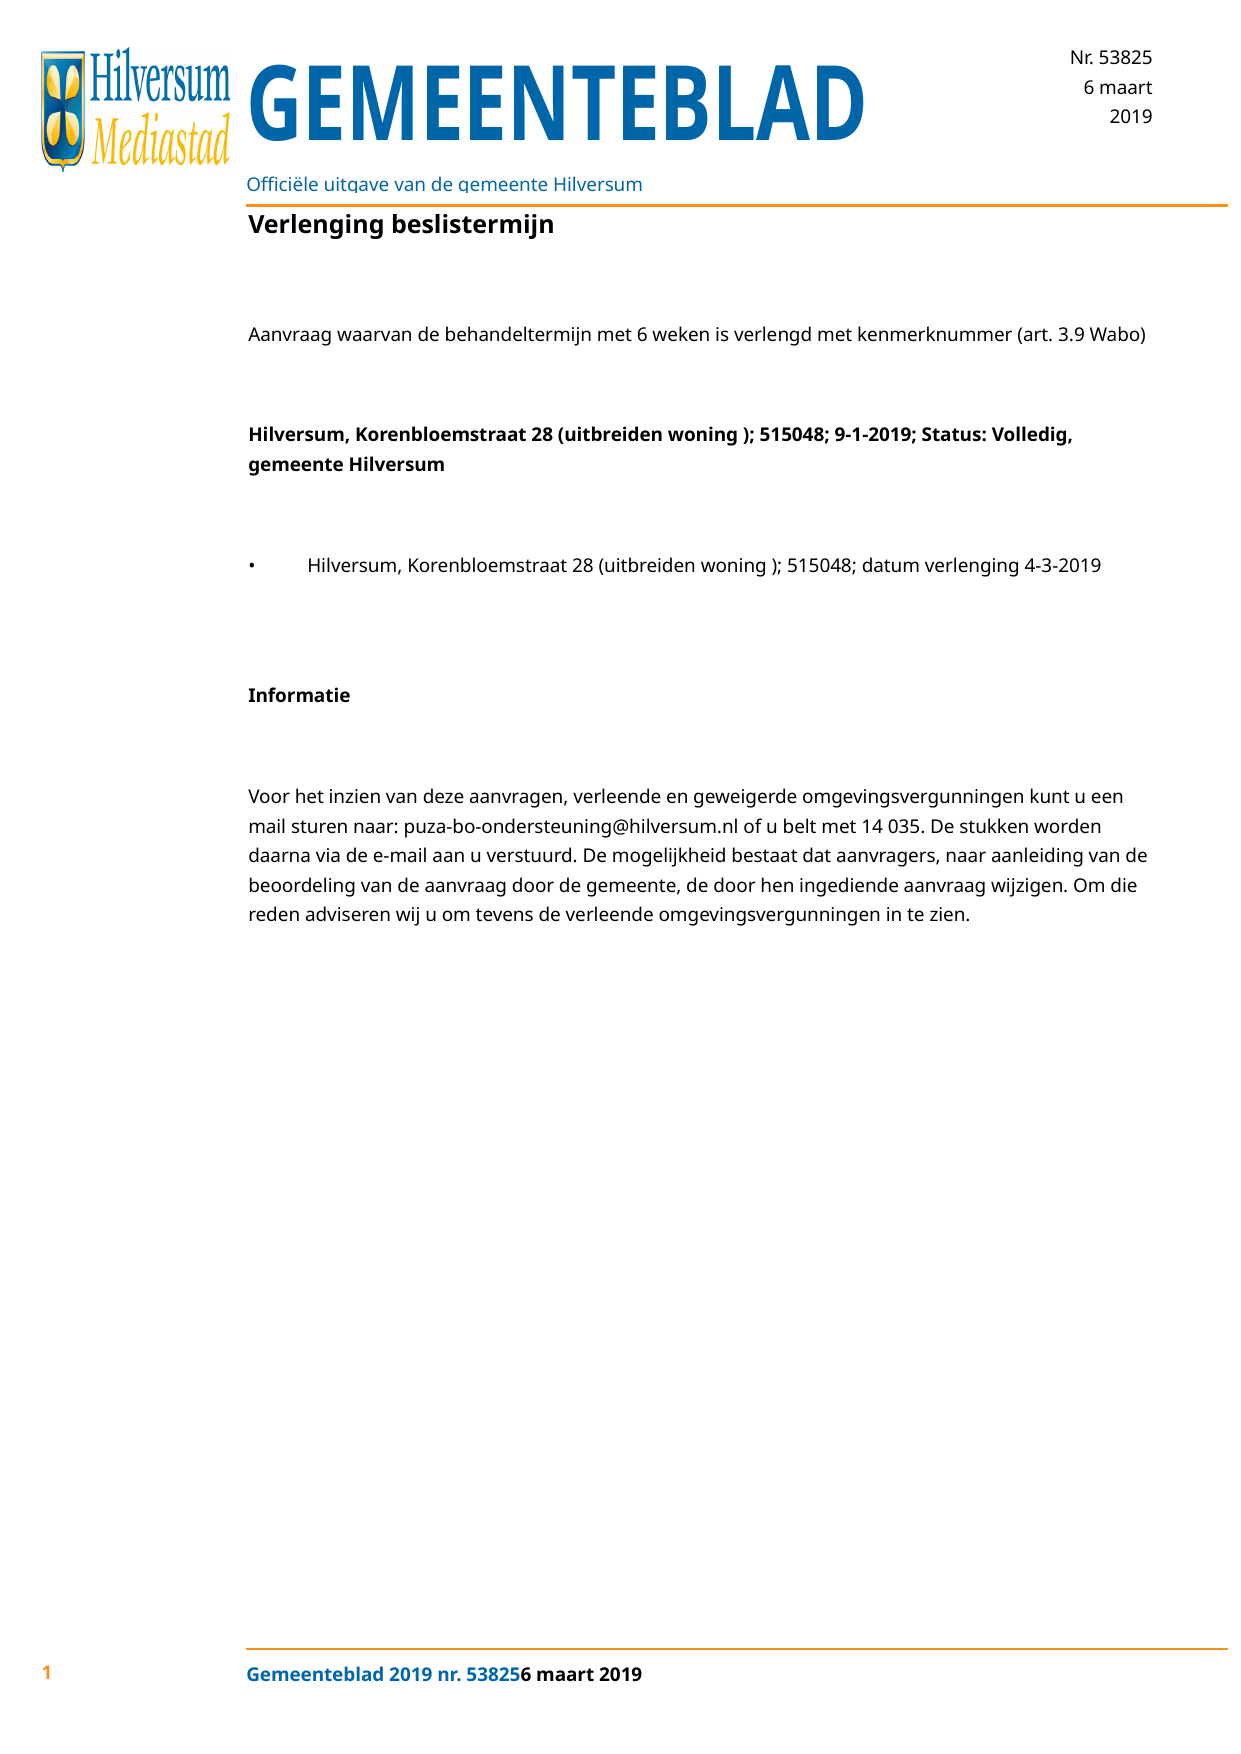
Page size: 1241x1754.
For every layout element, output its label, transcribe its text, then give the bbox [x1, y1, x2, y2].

text Informatie [248, 682, 1152, 708]
picture [41, 47, 231, 172]
text Verlenging beslistermijn [248, 207, 1152, 241]
text Voor het inzien van deze aanvragen, verleende en geweigerde omgevingsvergunningen kunt u een mail sturen naar: puza-bo-ondersteuning@hilversum.nl of u belt met 14 035. De stukken worden daarna via de e-mail aan u verstuurd. De mogelijkheid bestaat dat aanvragers, naar aanleiding van de beoordeling van de aanvraag door de gemeente, de door hen ingediende aanvraag wijzigen. Om die reden adviseren wij u om tevens de verleende omgevingsvergunningen in te zien. [248, 783, 1152, 927]
text Aanvraag waarvan de behandeltermijn met 6 weken is verlengd met kenmerknummer (art. 3.9 Wabo) [248, 321, 1152, 346]
list Hilversum, Korenbloemstraat 28 (uitbreiden woning ); 515048; datum verlenging 4-3-2019 [248, 552, 1152, 578]
text Hilversum, Korenbloemstraat 28 (uitbreiden woning ); 515048; 9-1-2019; Status: Volledig, gemeente Hilversum [248, 422, 1152, 477]
